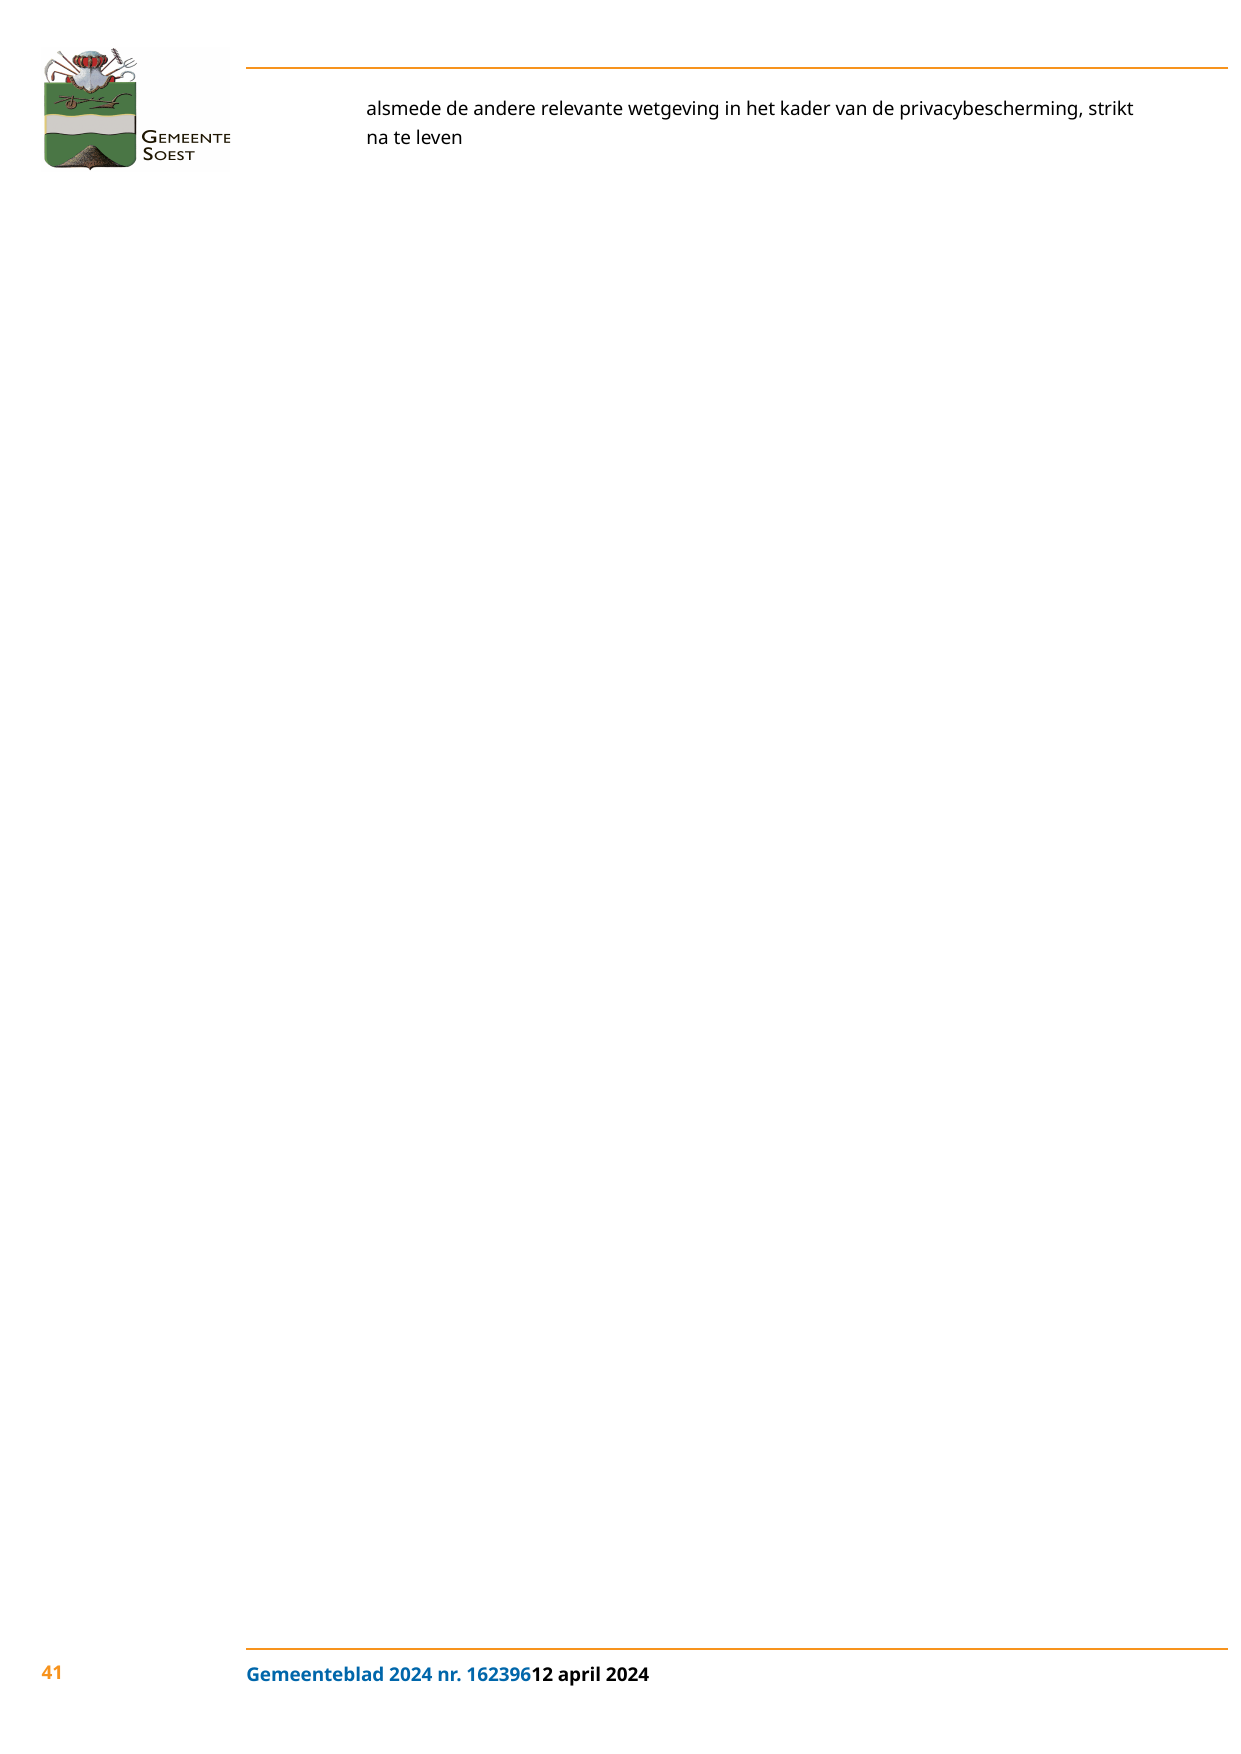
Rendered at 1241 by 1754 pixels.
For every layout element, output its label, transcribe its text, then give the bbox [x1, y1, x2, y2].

list alsmede de andere relevante wetgeving in het kader van de privacybescherming, strikt na te leven [307, 95, 1152, 150]
picture [41, 47, 231, 172]
